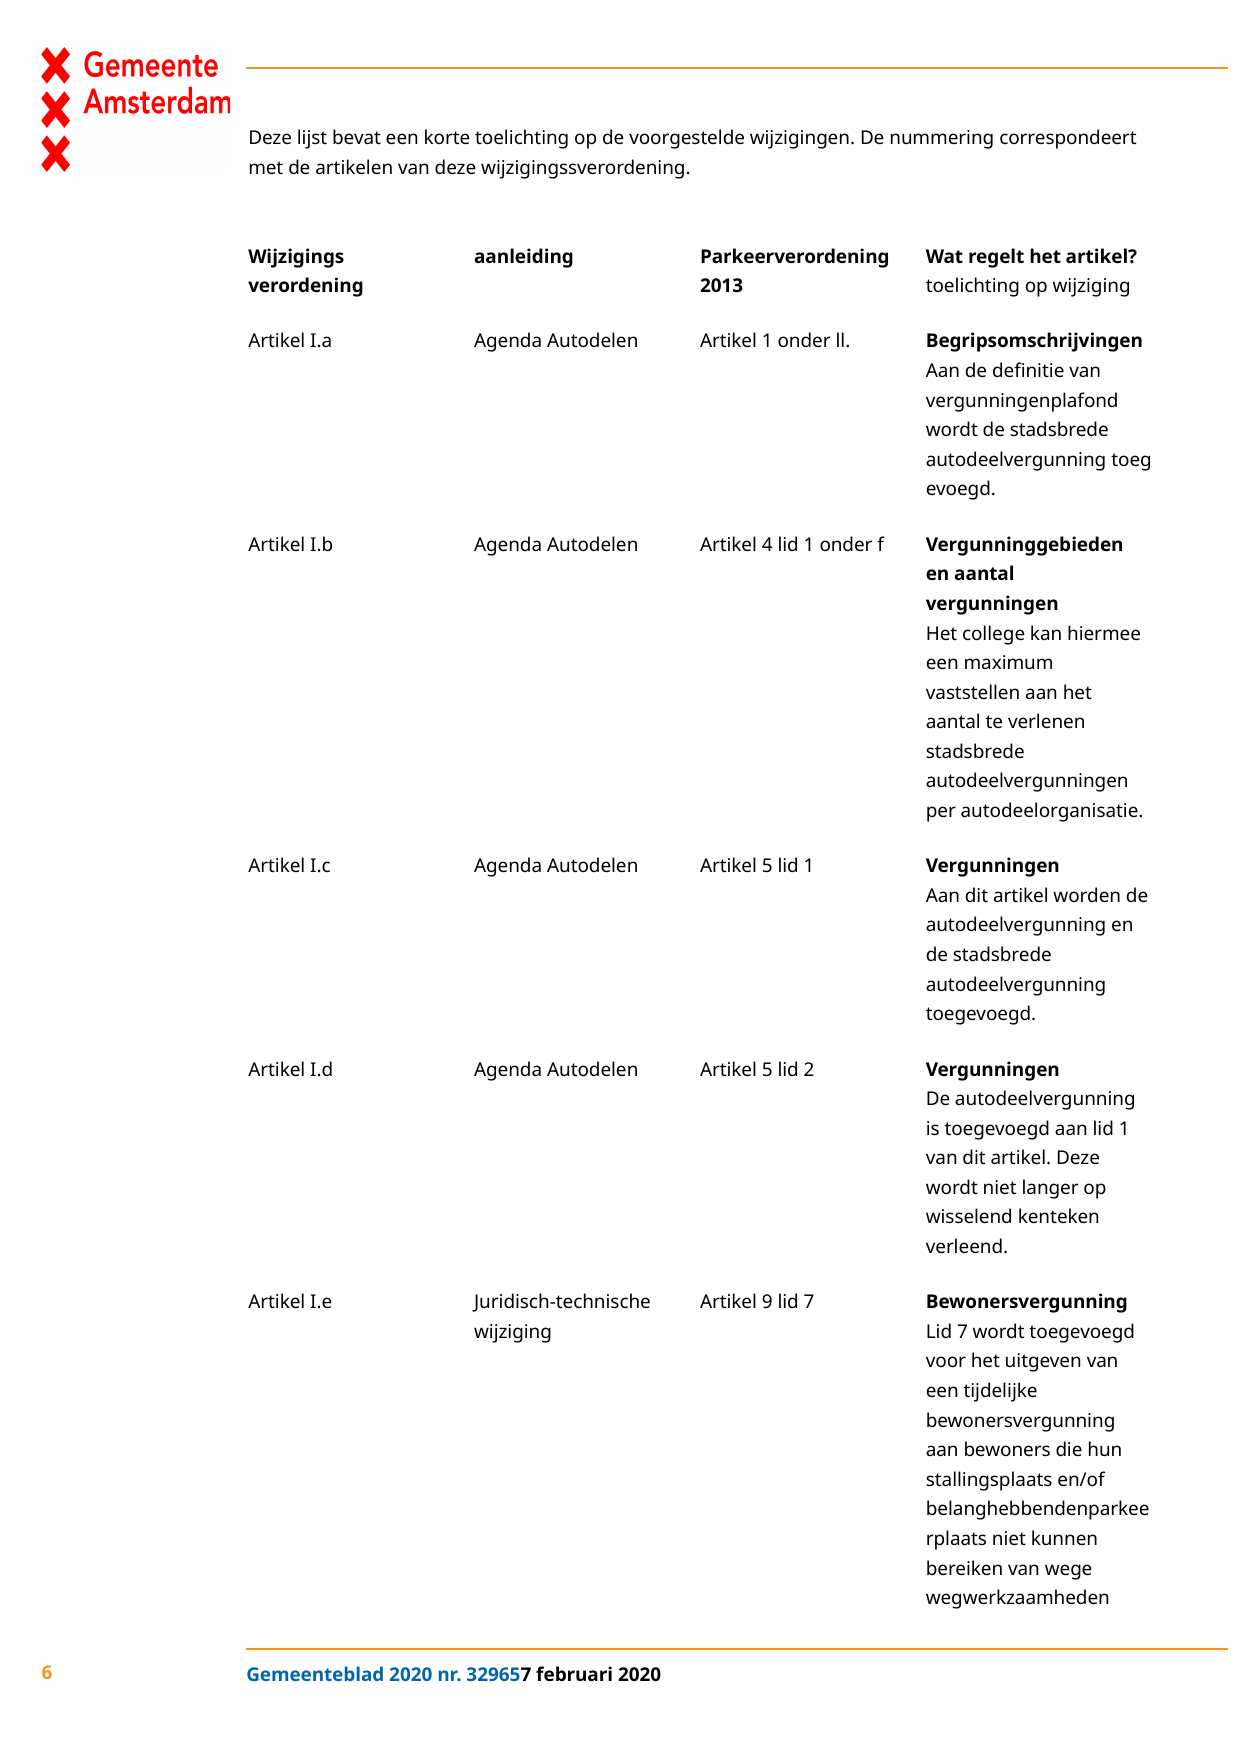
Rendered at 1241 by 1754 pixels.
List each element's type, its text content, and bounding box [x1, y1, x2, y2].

table_cell Artikel I.c [248, 853, 474, 1056]
picture [41, 47, 231, 172]
table_cell Artikel I.b [248, 531, 474, 852]
table_header aanleiding [474, 243, 700, 328]
table_cell Artikel 5 lid 1 [700, 853, 926, 1056]
table_cell Agenda Autodelen [474, 531, 700, 852]
table_cell Artikel I.e [248, 1289, 474, 1610]
table_cell Artikel 5 lid 2 [700, 1056, 926, 1288]
table_cell Agenda Autodelen [474, 328, 700, 531]
table_cell Artikel I.d [248, 1056, 474, 1288]
table_cell Bewonersvergunning Lid 7 wordt toegevoegd voor het uitgeven van een tijdelijke bewonersvergunning aan bewoners die hun stallingsplaats en/of belanghebbendenparkeerplaats niet kunnen bereiken van wege wegwerkzaamheden [926, 1289, 1152, 1610]
table_cell Vergunningen Aan dit artikel worden de autodeelvergunning en de stadsbrede autodeelvergunning toegevoegd. [926, 853, 1152, 1056]
text Deze lijst bevat een korte toelichting op de voorgestelde wijzigingen. De nummering correspondeert met de artikelen van deze wijzigingssverordening. [248, 124, 1152, 180]
table_cell Juridisch-technische wijziging [474, 1289, 700, 1610]
table_cell Agenda Autodelen [474, 853, 700, 1056]
table_cell Artikel 4 lid 1 onder f [700, 531, 926, 852]
table_cell Vergunningen De autodeelvergunning is toegevoegd aan lid 1 van dit artikel. Deze wordt niet langer op wisselend kenteken verleend. [926, 1056, 1152, 1288]
table_cell Artikel 1 onder ll. [700, 328, 926, 531]
table_cell Begripsomschrijvingen Aan de definitie van vergunningenplafond wordt de stadsbrede autodeelvergunning toegevoegd. [926, 328, 1152, 531]
table_header Wat regelt het artikel? toelichting op wijziging [926, 243, 1152, 328]
table_cell Vergunninggebieden en aantal vergunningen Het college kan hiermee een maximum vaststellen aan het aantal te verlenen stadsbrede autodeelvergunningen per autodeelorganisatie. [926, 531, 1152, 852]
table_cell Artikel 9 lid 7 [700, 1289, 926, 1610]
table_cell Agenda Autodelen [474, 1056, 700, 1288]
table_header Wijzigings verordening [248, 243, 474, 328]
table_cell Artikel I.a [248, 328, 474, 531]
table_header Parkeerverordening 2013 [700, 243, 926, 328]
